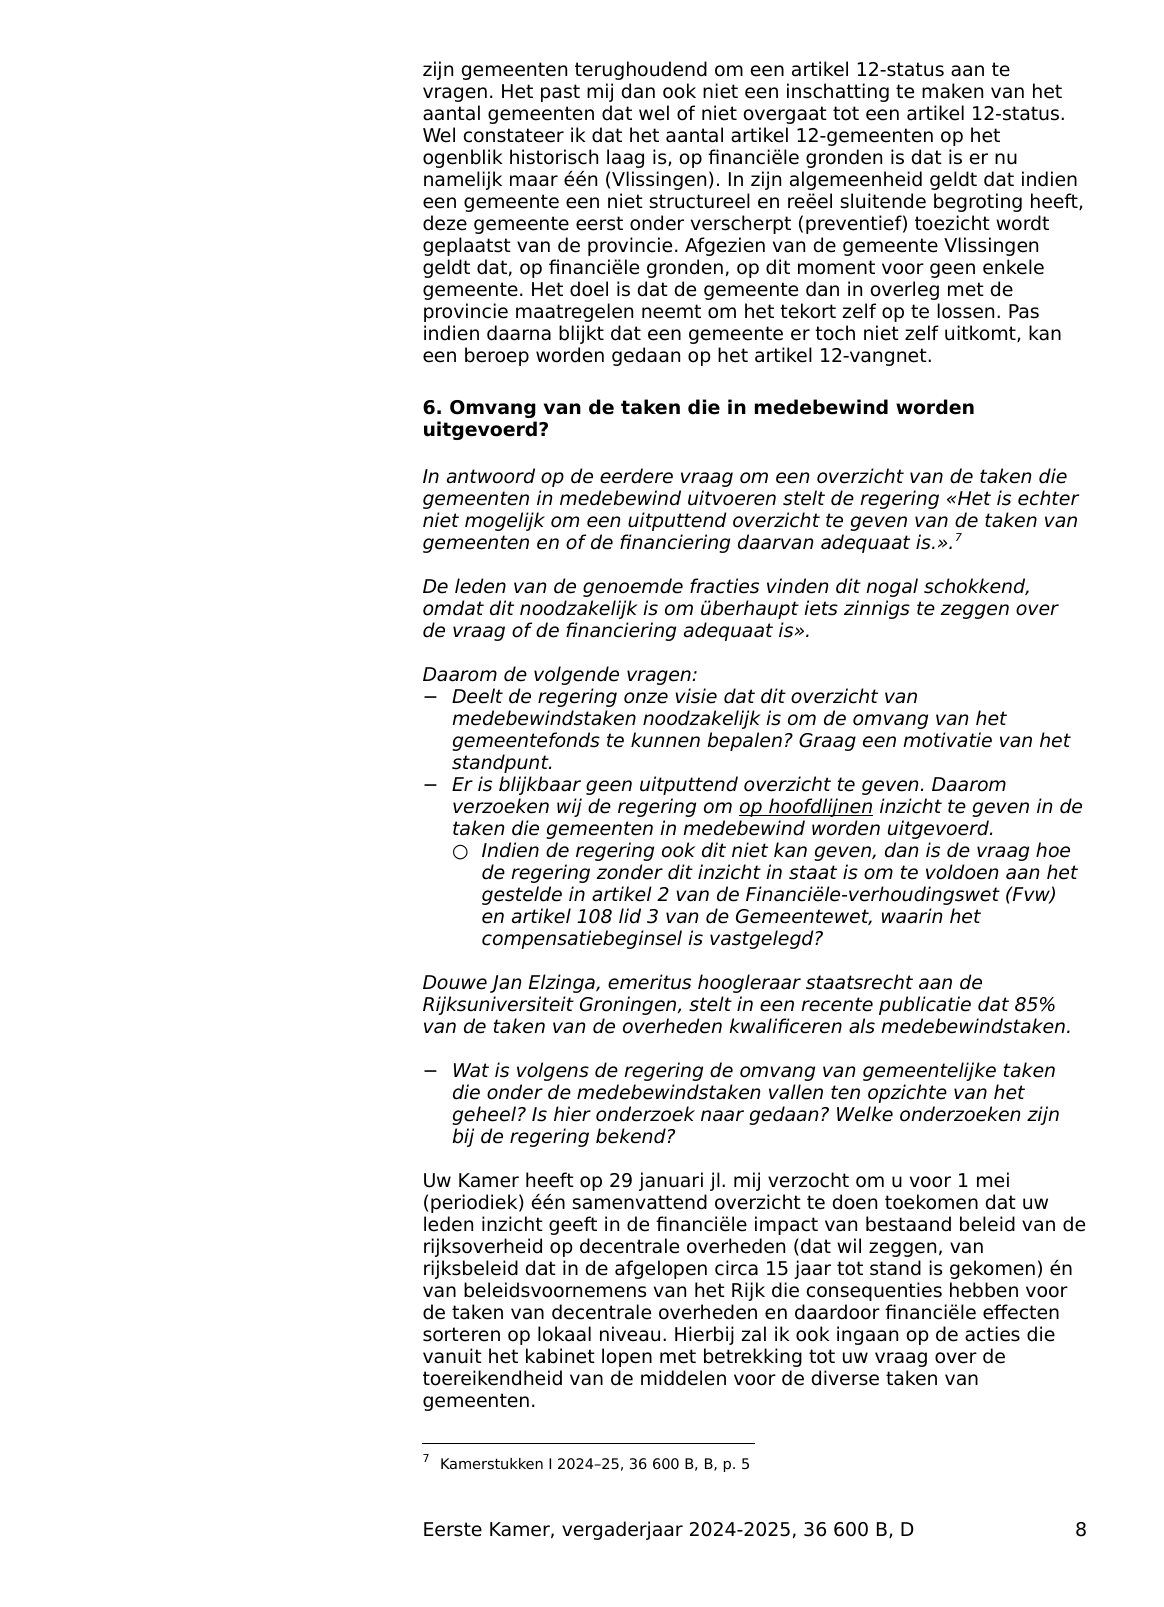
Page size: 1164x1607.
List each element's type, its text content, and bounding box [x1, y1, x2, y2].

text − Deelt de regering onze visie dat dit overzicht van medebewindstaken noodzakelijk is om de omvang van het gemeentefonds te kunnen bepalen? Graag een motivatie van het standpunt. [422, 686, 1087, 774]
text Kamerstukken I 2024–25, 36 600 B, B, p. 5 [422, 1452, 1087, 1474]
text Douwe Jan Elzinga, emeritus hoogleraar staatsrecht aan de Rijksuniversiteit Groningen, stelt in een recente publicatie dat 85% van de taken van de overheden kwalificeren als medebewindstaken. [422, 972, 1087, 1038]
text Daarom de volgende vragen: [422, 664, 1087, 686]
text De leden van de genoemde fracties vinden dit nogal schokkend, omdat dit noodzakelijk is om überhaupt iets zinnigs te zeggen over de vraag of de financiering adequaat is». [422, 576, 1087, 642]
text zijn gemeenten terughoudend om een artikel 12-status aan te vragen. Het past mij dan ook niet een inschatting te maken van het aantal gemeenten dat wel of niet overgaat tot een artikel 12-status. Wel constateer ik dat het aantal artikel 12-gemeenten op het ogenblik historisch laag is, op financiële gronden is dat is er nu namelijk maar één (Vlissingen). In zijn algemeenheid geldt dat indien een gemeente een niet structureel en reëel sluitende begroting heeft, deze gemeente eerst onder verscherpt (preventief) toezicht wordt geplaatst van de provincie. Afgezien van de gemeente Vlissingen geldt dat, op financiële gronden, op dit moment voor geen enkele gemeente. Het doel is dat de gemeente dan in overleg met de provincie maatregelen neemt om het tekort zelf op te lossen. Pas indien daarna blijkt dat een gemeente er toch niet zelf uitkomt, kan een beroep worden gedaan op het artikel 12-vangnet. [422, 59, 1087, 367]
subtitle 6. Omvang van de taken die in medebewind worden uitgevoerd? [422, 397, 1087, 441]
text In antwoord op de eerdere vraag om een overzicht van de taken die gemeenten in medebewind uitvoeren stelt de regering «Het is echter niet mogelijk om een uitputtend overzicht te geven van de taken van gemeenten en of de financiering daarvan adequaat is.». [422, 466, 1087, 554]
text − Er is blijkbaar geen uitputtend overzicht te geven. Daarom verzoeken wij de regering om op hoofdlijnen inzicht te geven in de taken die gemeenten in medebewind worden uitgevoerd. [422, 774, 1087, 840]
text Uw Kamer heeft op 29 januari jl. mij verzocht om u voor 1 mei (periodiek) één samenvattend overzicht te doen toekomen dat uw leden inzicht geeft in de financiële impact van bestaand beleid van de rijksoverheid op decentrale overheden (dat wil zeggen, van rijksbeleid dat in de afgelopen circa 15 jaar tot stand is gekomen) én van beleidsvoornemens van het Rijk die consequenties hebben voor de taken van decentrale overheden en daardoor financiële effecten sorteren op lokaal niveau. Hierbij zal ik ook ingaan op de acties die vanuit het kabinet lopen met betrekking tot uw vraag over de toereikendheid van de middelen voor de diverse taken van gemeenten. [422, 1170, 1087, 1412]
text ○ Indien de regering ook dit niet kan geven, dan is de vraag hoe de regering zonder dit inzicht in staat is om te voldoen aan het gestelde in artikel 2 van de Financiële-verhoudingswet (Fvw) en artikel 108 lid 3 van de Gemeentewet, waarin het compensatiebeginsel is vastgelegd? [452, 840, 1087, 950]
text − Wat is volgens de regering de omvang van gemeentelijke taken die onder de medebewindstaken vallen ten opzichte van het geheel? Is hier onderzoek naar gedaan? Welke onderzoeken zijn bij de regering bekend? [422, 1060, 1087, 1148]
